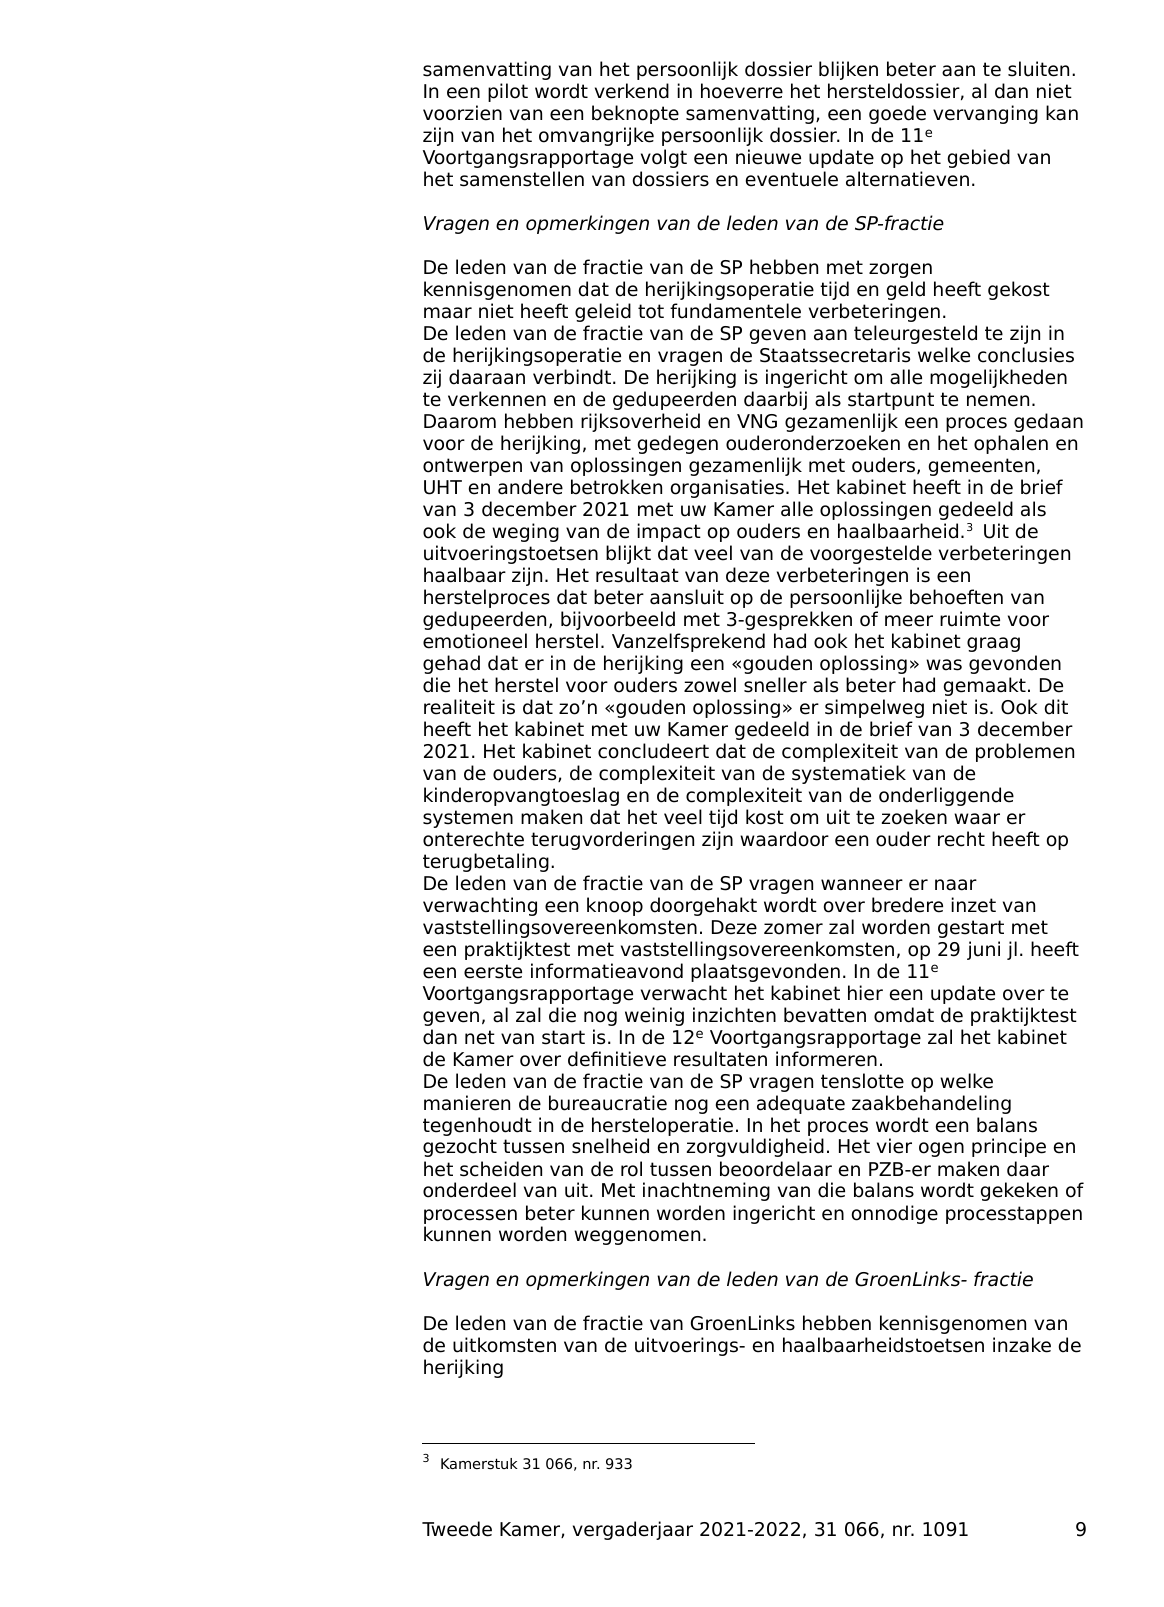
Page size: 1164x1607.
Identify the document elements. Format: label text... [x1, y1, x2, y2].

text De leden van de fractie van de SP vragen tenslotte op welke manieren de bureaucratie nog een adequate zaakbehandeling tegenhoudt in de hersteloperatie. In het proces wordt een balans gezocht tussen snelheid en zorgvuldigheid. Het vier ogen principe en het scheiden van de rol tussen beoordelaar en PZB-er maken daar onderdeel van uit. Met inachtneming van die balans wordt gekeken of processen beter kunnen worden ingericht en onnodige processtappen kunnen worden weggenomen. [422, 1071, 1087, 1246]
subtitle Vragen en opmerkingen van de leden van de SP-fractie [422, 213, 1087, 235]
text samenvatting van het persoonlijk dossier blijken beter aan te sluiten. In een pilot wordt verkend in hoeverre het hersteldossier, al dan niet voorzien van een beknopte samenvatting, een goede vervanging kan zijn van het omvangrijke persoonlijk dossier. In de 11e Voortgangsrapportage volgt een nieuwe update op het gebied van het samenstellen van dossiers en eventuele alternatieven. [422, 59, 1087, 191]
subtitle Vragen en opmerkingen van de leden van de GroenLinks- fractie [422, 1268, 1087, 1291]
text Kamerstuk 31 066, nr. 933 [422, 1452, 1087, 1474]
text De leden van de fractie van de SP hebben met zorgen kennisgenomen dat de herijkingsoperatie tijd en geld heeft gekost maar niet heeft geleid tot fundamentele verbeteringen. [422, 257, 1087, 323]
text De leden van de fractie van de SP geven aan teleurgesteld te zijn in de herijkingsoperatie en vragen de Staatssecretaris welke conclusies zij daaraan verbindt. De herijking is ingericht om alle mogelijkheden te verkennen en de gedupeerden daarbij als startpunt te nemen. Daarom hebben rijksoverheid en VNG gezamenlijk een proces gedaan voor de herijking, met gedegen ouderonderzoeken en het ophalen en ontwerpen van oplossingen gezamenlijk met ouders, gemeenten, UHT en andere betrokken organisaties. Het kabinet heeft in de brief van 3 december 2021 met uw Kamer alle oplossingen gedeeld als ook de weging van de impact op ouders en haalbaarheid. Uit de uitvoeringstoetsen blijkt dat veel van de voorgestelde verbeteringen haalbaar zijn. Het resultaat van deze verbeteringen is een herstelproces dat beter aansluit op de persoonlijke behoeften van gedupeerden, bijvoorbeeld met 3-gesprekken of meer ruimte voor emotioneel herstel. Vanzelfsprekend had ook het kabinet graag gehad dat er in de herijking een «gouden oplossing» was gevonden die het herstel voor ouders zowel sneller als beter had gemaakt. De realiteit is dat zo’n «gouden oplossing» er simpelweg niet is. Ook dit heeft het kabinet met uw Kamer gedeeld in de brief van 3 december 2021. Het kabinet concludeert dat de complexiteit van de problemen van de ouders, de complexiteit van de systematiek van de kinderopvangtoeslag en de complexiteit van de onderliggende systemen maken dat het veel tijd kost om uit te zoeken waar er onterechte terugvorderingen zijn waardoor een ouder recht heeft op terugbetaling. [422, 323, 1087, 873]
text De leden van de fractie van de SP vragen wanneer er naar verwachting een knoop doorgehakt wordt over bredere inzet van vaststellingsovereenkomsten. Deze zomer zal worden gestart met een praktijktest met vaststellingsovereenkomsten, op 29 juni jl. heeft een eerste informatieavond plaatsgevonden. In de 11e Voortgangsrapportage verwacht het kabinet hier een update over te geven, al zal die nog weinig inzichten bevatten omdat de praktijktest dan net van start is. In de 12e Voortgangsrapportage zal het kabinet de Kamer over definitieve resultaten informeren. [422, 873, 1087, 1071]
text De leden van de fractie van GroenLinks hebben kennisgenomen van de uitkomsten van de uitvoerings- en haalbaarheidstoetsen inzake de herijking [422, 1313, 1087, 1379]
